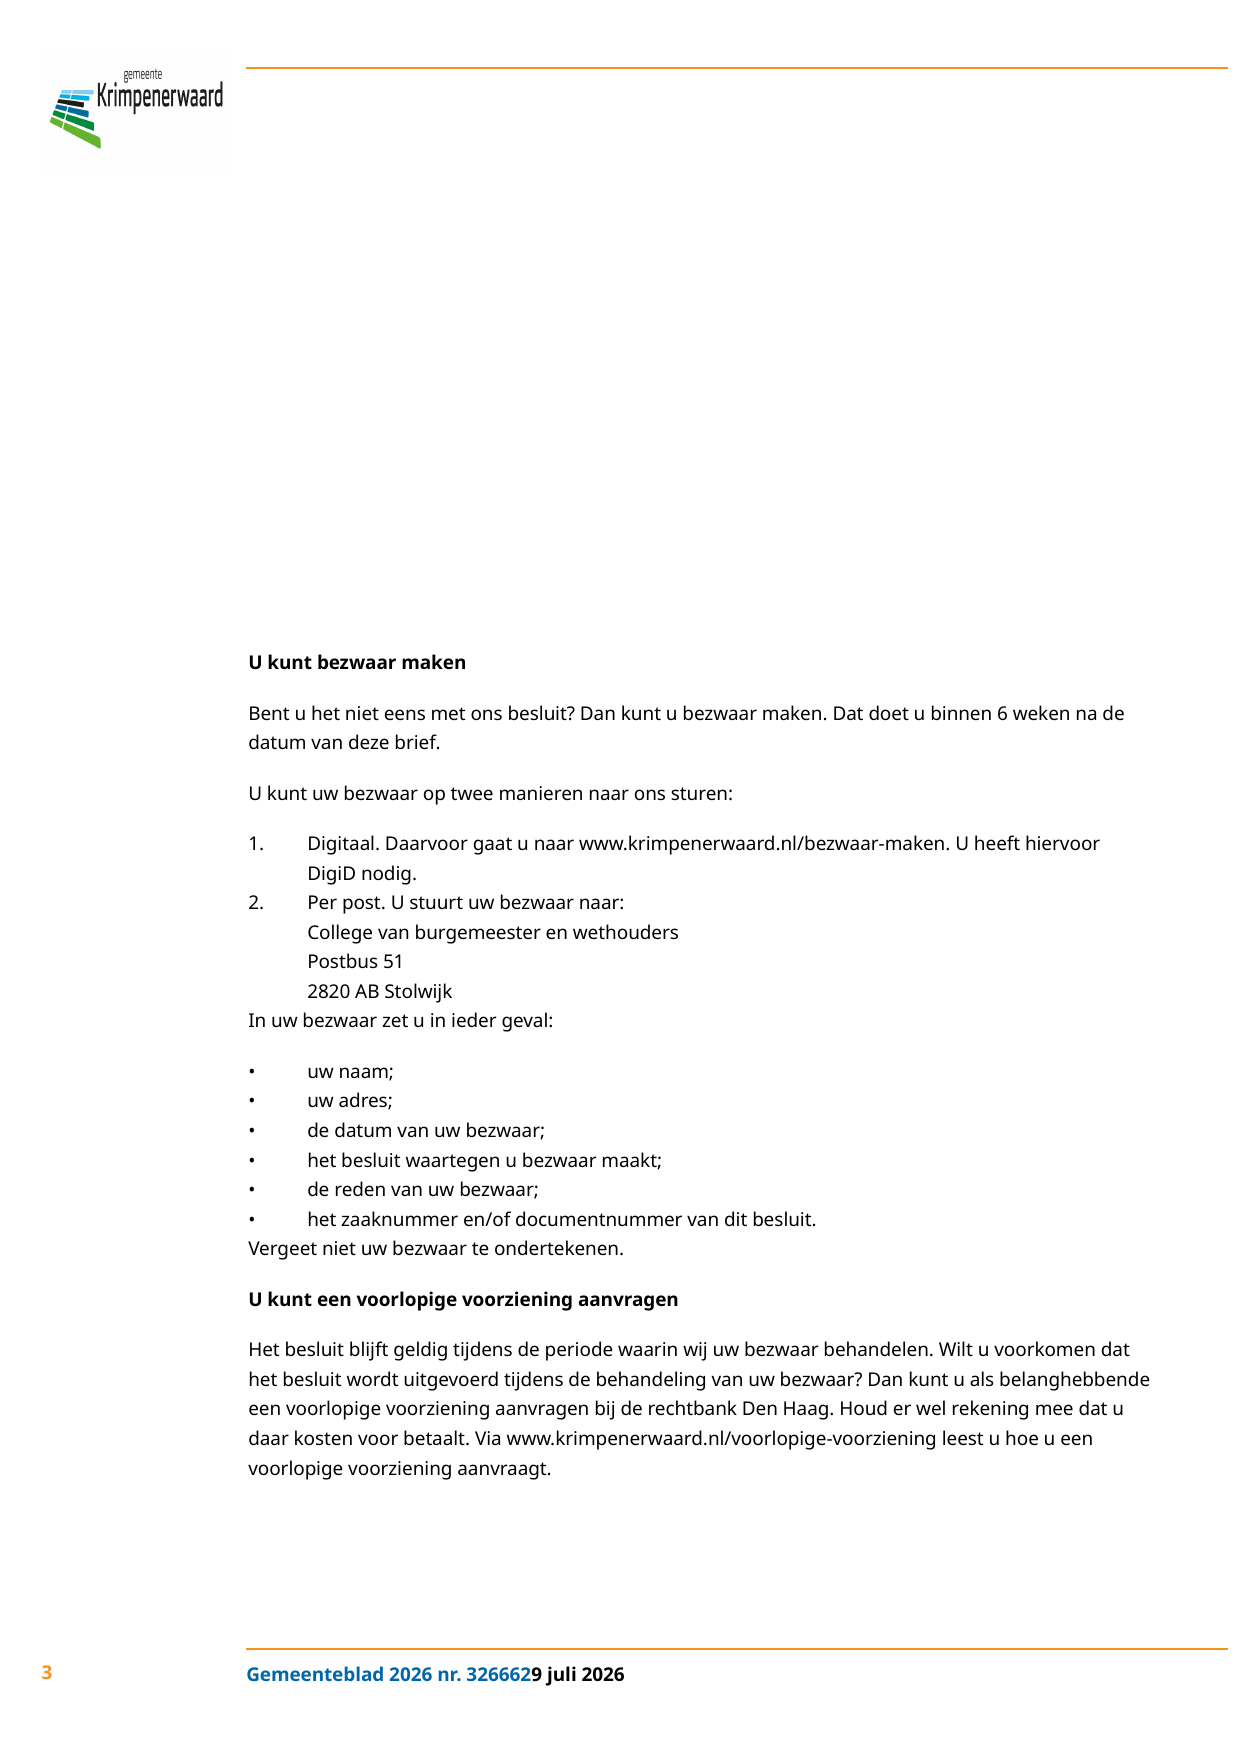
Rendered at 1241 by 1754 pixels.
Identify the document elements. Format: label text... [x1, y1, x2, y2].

list Per post. U stuurt uw bezwaar naar: [248, 889, 1152, 915]
text U kunt een voorlopige voorziening aanvragen [248, 1286, 1152, 1312]
text U kunt uw bezwaar op twee manieren naar ons sturen: [248, 780, 1152, 806]
list de reden van uw bezwaar; [248, 1176, 1152, 1202]
text U kunt bezwaar maken [248, 649, 1152, 675]
text Bent u het niet eens met ons besluit? Dan kunt u bezwaar maken. Dat doet u binnen 6 weken na de datum van deze brief. [248, 700, 1152, 755]
list 2820 AB Stolwijk [248, 978, 1152, 1004]
list Postbus 51 [248, 948, 1152, 974]
text Vergeet niet uw bezwaar te ondertekenen. [248, 1236, 1152, 1261]
list uw adres; [248, 1088, 1152, 1113]
list het besluit waartegen u bezwaar maakt; [248, 1147, 1152, 1173]
text Het besluit blijft geldig tijdens de periode waarin wij uw bezwaar behandelen. Wilt u voorkomen dat het besluit wordt uitgevoerd tijdens de behandeling van uw bezwaar? Dan kunt u als belanghebbende een voorlopige voorziening aanvragen bij de rechtbank Den Haag. Houd er wel rekening mee dat u daar kosten voor betaalt. Via www.krimpenerwaard.nl/voorlopige-voorziening leest u hoe u een voorlopige voorziening aanvraagt. [248, 1336, 1152, 1481]
picture [41, 47, 231, 172]
list Digitaal. Daarvoor gaat u naar www.krimpenerwaard.nl/bezwaar-maken. U heeft hiervoor DigiD nodig. [248, 830, 1152, 886]
text In uw bezwaar zet u in ieder geval: [248, 1008, 1152, 1033]
list de datum van uw bezwaar; [248, 1117, 1152, 1143]
list uw naam; [248, 1058, 1152, 1084]
list het zaaknummer en/of documentnummer van dit besluit. [248, 1206, 1152, 1232]
list College van burgemeester en wethouders [248, 919, 1152, 945]
